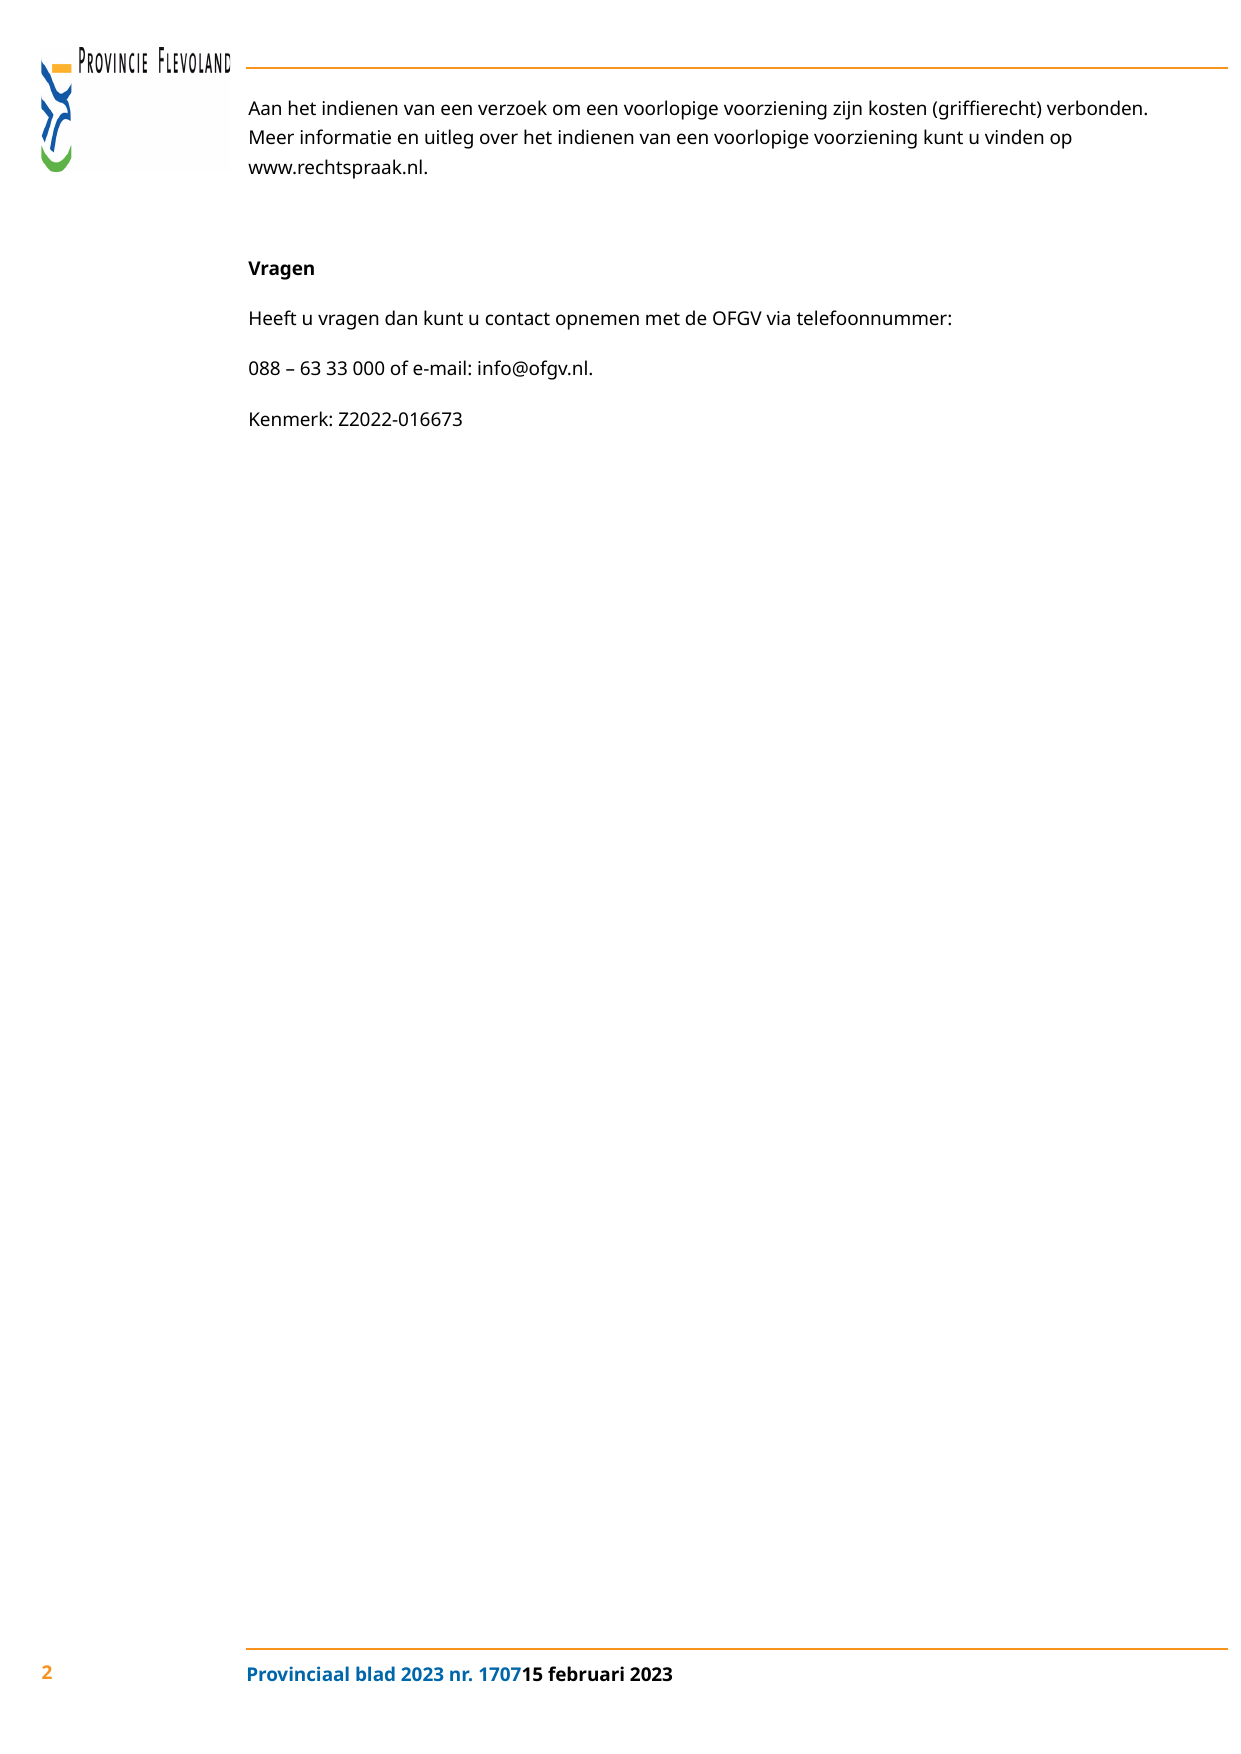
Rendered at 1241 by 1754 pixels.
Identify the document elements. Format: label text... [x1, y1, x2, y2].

text Aan het indienen van een verzoek om een voorlopige voorziening zijn kosten (griffierecht) verbonden. Meer informatie en uitleg over het indienen van een voorlopige voorziening kunt u vinden op www.rechtspraak.nl. [248, 95, 1152, 180]
text Vragen [248, 255, 1152, 281]
text Heeft u vragen dan kunt u contact opnemen met de OFGV via telefoonnummer: [248, 305, 1152, 331]
text Kenmerk: Z2022-016673 [248, 406, 1152, 432]
text 088 – 63 33 000 of e-mail: info@ofgv.nl. [248, 356, 1152, 381]
picture [41, 47, 231, 172]
